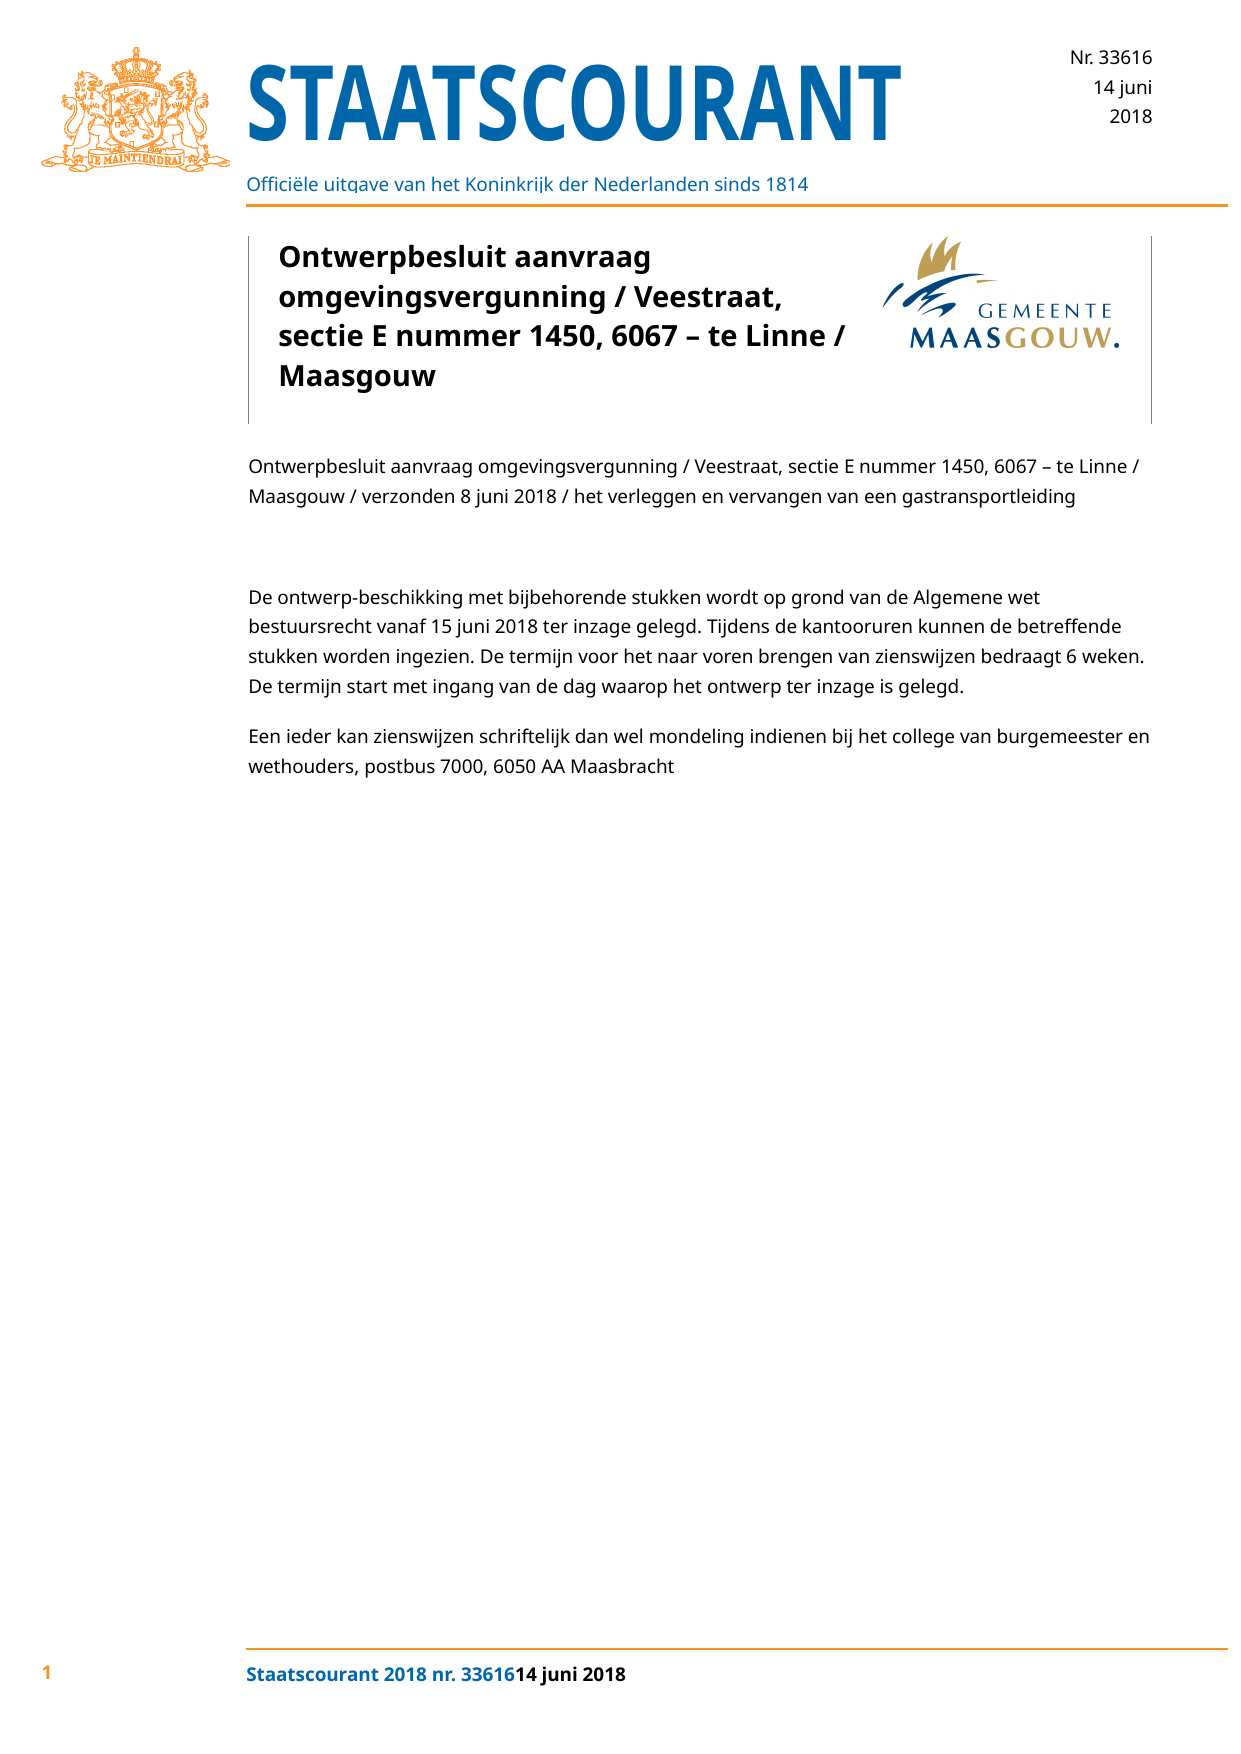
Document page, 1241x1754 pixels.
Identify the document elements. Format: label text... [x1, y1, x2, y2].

table_header Ontwerpbesluit aanvraag omgevingsvergunning / Veestraat, sectie E nummer 1450, 6067 – te Linne / Maasgouw [249, 236, 850, 424]
text Een ieder kan zienswijzen schriftelijk dan wel mondeling indienen bij het college van burgemeester en wethouders, postbus 7000, 6050 AA Maasbracht [248, 723, 1152, 778]
picture [41, 47, 231, 172]
table_header [850, 236, 1151, 424]
text Ontwerpbesluit aanvraag omgevingsvergunning / Veestraat, sectie E nummer 1450, 6067 – te Linne / Maasgouw / verzonden 8 juni 2018 / het verleggen en vervangen van een gastransportleiding [248, 454, 1152, 509]
text De ontwerp-beschikking met bijbehorende stukken wordt op grond van de Algemene wet bestuursrecht vanaf 15 juni 2018 ter inzage gelegd. Tijdens de kantooruren kunnen de betreffende stukken worden ingezien. De termijn voor het naar voren brengen van zienswijzen bedraagt 6 weken. De termijn start met ingang van de dag waarop het ontwerp ter inzage is gelegd. [248, 584, 1152, 698]
picture [882, 236, 1119, 348]
